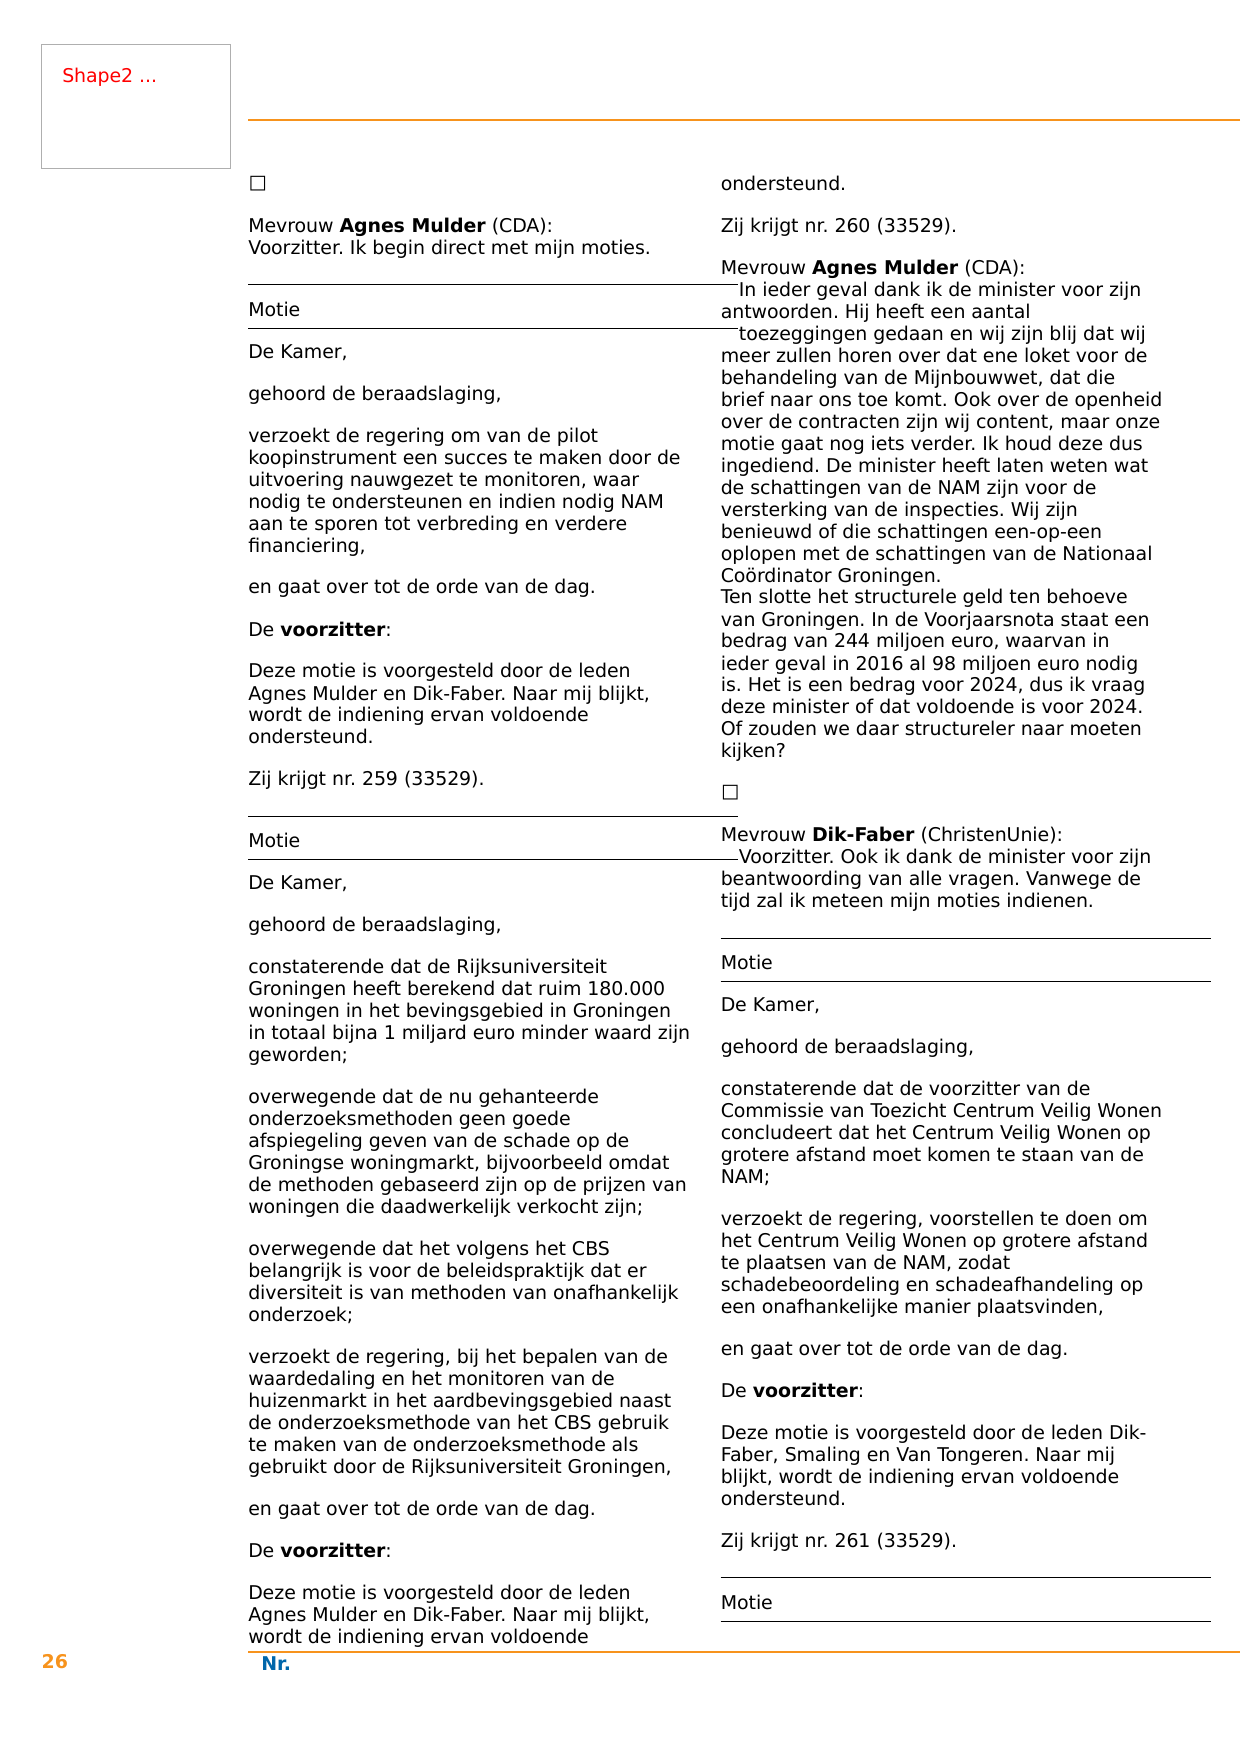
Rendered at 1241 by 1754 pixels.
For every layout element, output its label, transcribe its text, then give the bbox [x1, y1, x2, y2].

text constaterende dat de voorzitter van de Commissie van Toezicht Centrum Veilig Wonen concludeert dat het Centrum Veilig Wonen op grotere afstand moet komen te staan van de NAM; [721, 1078, 1163, 1188]
text De Kamer, [721, 994, 1163, 1016]
text Motie [721, 952, 1163, 974]
text overwegende dat de nu gehanteerde onderzoeksmethoden geen goede afspiegeling geven van de schade op de Groningse woningmarkt, bijvoorbeeld omdat de methoden gebaseerd zijn op de prijzen van woningen die daadwerkelijk verkocht zijn; [248, 1086, 691, 1218]
text Deze motie is voorgesteld door de leden Agnes Mulder en Dik-Faber. Naar mij blijkt, wordt de indiening ervan voldoende ondersteund. [248, 660, 691, 748]
text gehoord de beraadslaging, [721, 1036, 1163, 1058]
text gehoord de beraadslaging, [248, 914, 691, 936]
text Mevrouw Agnes Mulder (CDA): [721, 257, 1163, 279]
text Deze motie is voorgesteld door de leden Dik-Faber, Smaling en Van Tongeren. Naar mij blijkt, wordt de indiening ervan voldoende ondersteund. [721, 1422, 1163, 1510]
text De Kamer, [248, 872, 691, 894]
text en gaat over tot de orde van de dag. [721, 1338, 1163, 1360]
text verzoekt de regering, bij het bepalen van de waardedaling en het monitoren van de huizenmarkt in het aardbevingsgebied naast de onderzoeksmethode van het CBS gebruik te maken van de onderzoeksmethode als gebruikt door de Rijksuniversiteit Groningen, [248, 1346, 691, 1478]
text Deze motie is voorgesteld door de leden Agnes Mulder en Dik-Faber. Naar mij blijkt, wordt de indiening ervan voldoende [248, 1582, 691, 1648]
text gehoord de beraadslaging, [248, 383, 691, 404]
text en gaat over tot de orde van de dag. [248, 576, 691, 598]
text In ieder geval dank ik de minister voor zijn antwoorden. Hij heeft een aantal toezeggingen gedaan en wij zijn blij dat wij meer zullen horen over dat ene loket voor de behandeling van de Mijnbouwwet, dat die brief naar ons toe komt. Ook over de openheid over de contracten zijn wij content, maar onze motie gaat nog iets verder. Ik houd deze dus ingediend. De minister heeft laten weten wat de schattingen van de NAM zijn voor de versterking van de inspecties. Wij zijn benieuwd of die schattingen een-op-een oplopen met de schattingen van de Nationaal Coördinator Groningen. [721, 279, 1163, 586]
text overwegende dat het volgens het CBS belangrijk is voor de beleidspraktijk dat er diversiteit is van methoden van onafhankelijk onderzoek; [248, 1238, 691, 1326]
text Motie [248, 299, 691, 321]
text Motie [721, 1592, 1163, 1613]
text verzoekt de regering om van de pilot koopinstrument een succes te maken door de uitvoering nauwgezet te monitoren, waar nodig te ondersteunen en indien nodig NAM aan te sporen tot verbreding en verdere financiering, [248, 424, 691, 556]
text Motie [248, 830, 691, 852]
text ondersteund. [721, 173, 1163, 195]
text Mevrouw Dik-Faber (ChristenUnie): [721, 824, 1163, 846]
text Voorzitter. Ook ik dank de minister voor zijn beantwoording van alle vragen. Vanwege de tijd zal ik meteen mijn moties indienen. [721, 846, 1163, 912]
text Ten slotte het structurele geld ten behoeve van Groningen. In de Voorjaarsnota staat een bedrag van 244 miljoen euro, waarvan in ieder geval in 2016 al 98 miljoen euro nodig is. Het is een bedrag voor 2024, dus ik vraag deze minister of dat voldoende is voor 2024. Of zouden we daar structureler naar moeten kijken? [721, 586, 1163, 762]
text constaterende dat de Rijksuniversiteit Groningen heeft berekend dat ruim 180.000 woningen in het bevingsgebied in Groningen in totaal bijna 1 miljard euro minder waard zijn geworden; [248, 956, 691, 1066]
text Mevrouw Agnes Mulder (CDA): [248, 215, 691, 237]
text ⬜ [248, 173, 691, 195]
text Voorzitter. Ik begin direct met mijn moties. [248, 237, 691, 259]
text verzoekt de regering, voorstellen te doen om het Centrum Veilig Wonen op grotere afstand te plaatsen van de NAM, zodat schadebeoordeling en schadeafhandeling op een onafhankelijke manier plaatsvinden, [721, 1208, 1163, 1318]
text De voorzitter: [248, 1540, 691, 1562]
text Zij krijgt nr. 260 (33529). [721, 215, 1163, 237]
text Zij krijgt nr. 261 (33529). [721, 1530, 1163, 1552]
text ⬜ [721, 782, 1163, 804]
text De voorzitter: [248, 618, 691, 640]
text Zij krijgt nr. 259 (33529). [248, 768, 691, 790]
text De Kamer, [248, 341, 691, 363]
text De voorzitter: [721, 1380, 1163, 1402]
text en gaat over tot de orde van de dag. [248, 1498, 691, 1520]
